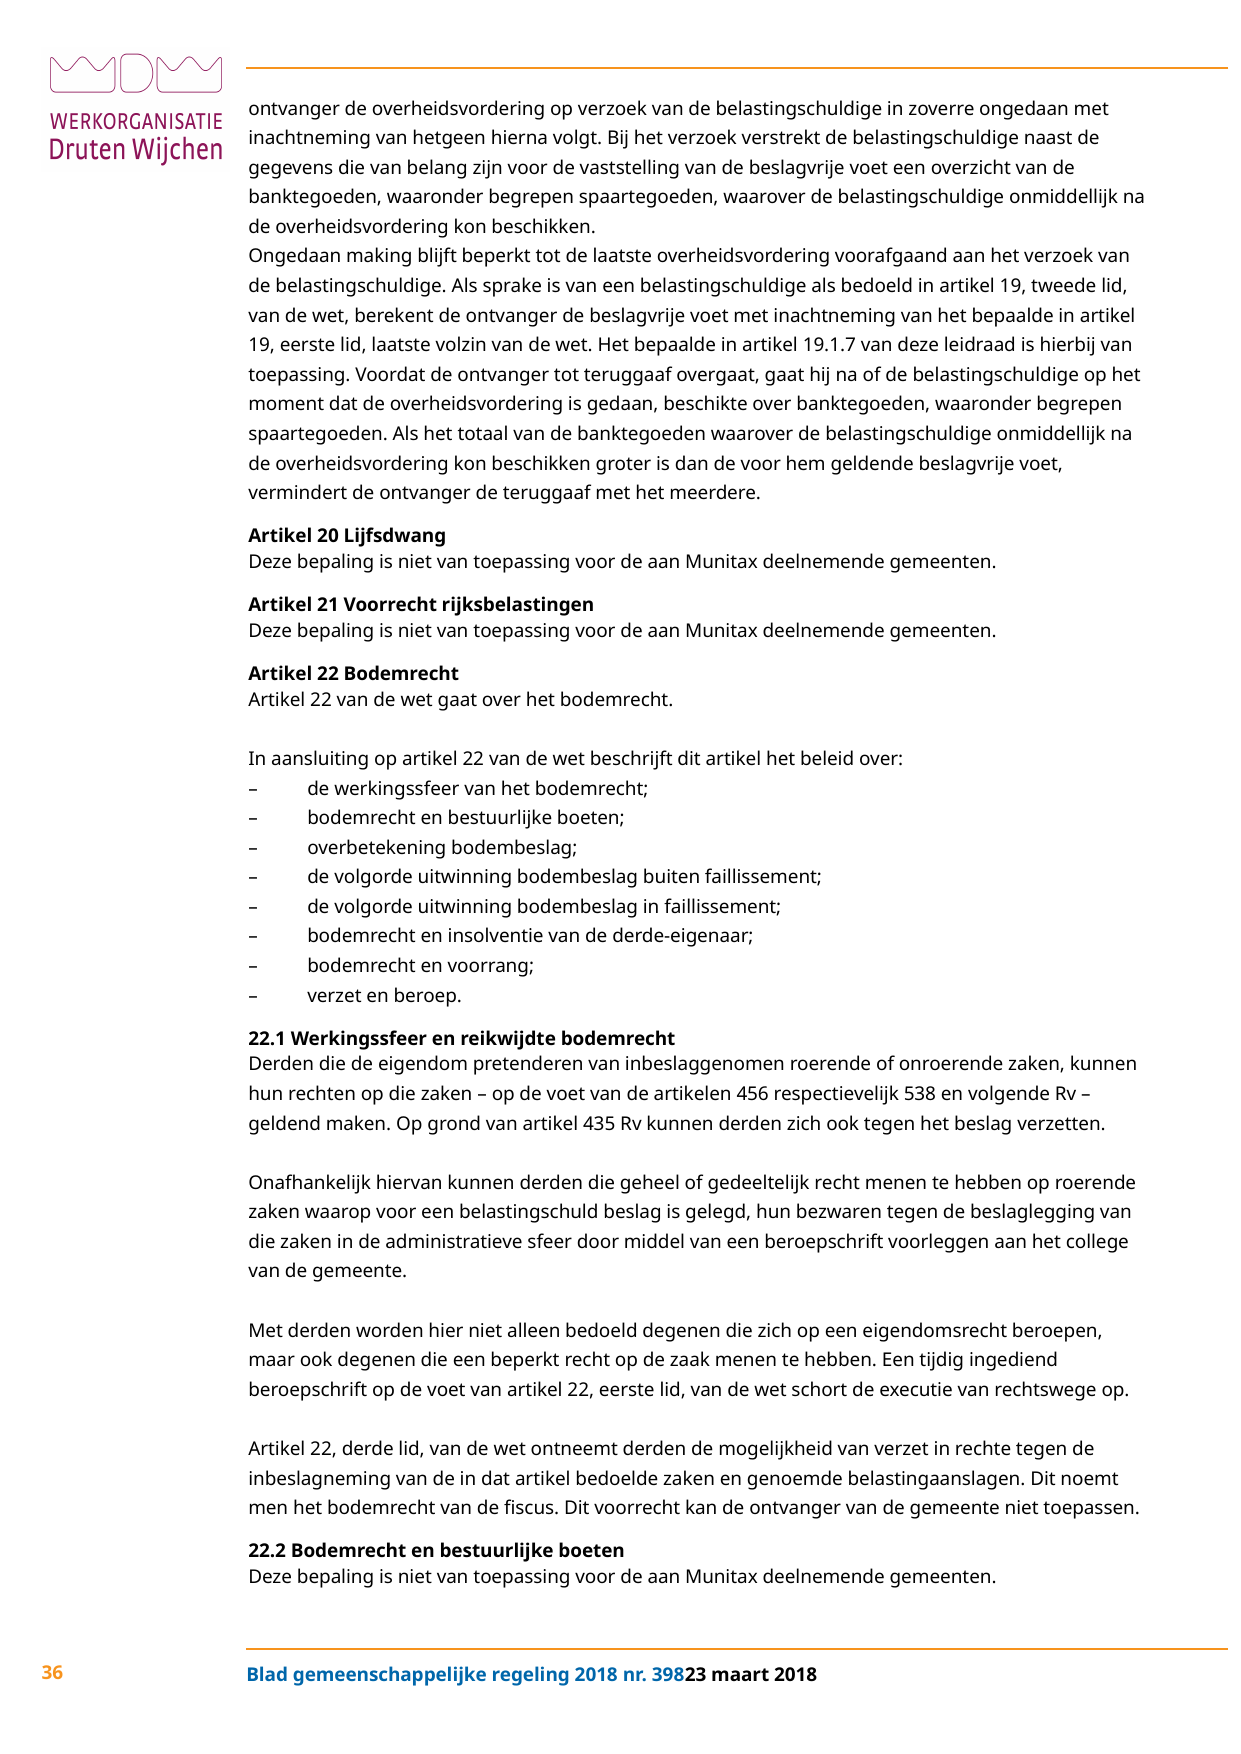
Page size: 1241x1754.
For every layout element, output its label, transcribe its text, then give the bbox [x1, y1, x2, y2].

text ontvanger de overheidsvordering op verzoek van de belastingschuldige in zoverre ongedaan met inachtneming van hetgeen hierna volgt. Bij het verzoek verstrekt de belastingschuldige naast de gegevens die van belang zijn voor de vaststelling van de beslagvrije voet een overzicht van de banktegoeden, waaronder begrepen spaartegoeden, waarover de belastingschuldige onmiddellijk na de overheidsvordering kon beschikken. [248, 95, 1152, 239]
text Artikel 22 Bodemrecht [248, 660, 1152, 686]
text Ongedaan making blijft beperkt tot de laatste overheidsvordering voorafgaand aan het verzoek van de belastingschuldige. Als sprake is van een belastingschuldige als bedoeld in artikel 19, tweede lid, van de wet, berekent de ontvanger de beslagvrije voet met inachtneming van het bepaalde in artikel 19, eerste lid, laatste volzin van de wet. Het bepaalde in artikel 19.1.7 van deze leidraad is hierbij van toepassing. Voordat de ontvanger tot teruggaaf overgaat, gaat hij na of de belastingschuldige op het moment dat de overheidsvordering is gedaan, beschikte over banktegoeden, waaronder begrepen spaartegoeden. Als het totaal van de banktegoeden waarover de belastingschuldige onmiddellijk na de overheidsvordering kon beschikken groter is dan de voor hem geldende beslagvrije voet, vermindert de ontvanger de teruggaaf met het meerdere. [248, 243, 1152, 505]
list bodemrecht en insolventie van de derde-eigenaar; [248, 923, 1152, 948]
list de werkingssfeer van het bodemrecht; [248, 775, 1152, 800]
text Deze bepaling is niet van toepassing voor de aan Munitax deelnemende gemeenten. [248, 1563, 1152, 1589]
text Onafhankelijk hiervan kunnen derden die geheel of gedeeltelijk recht menen te hebben op roerende zaken waarop voor een belastingschuld beslag is gelegd, hun bezwaren tegen de beslaglegging van die zaken in de administratieve sfeer door middel van een beroepschrift voorleggen aan het college van de gemeente. [248, 1169, 1152, 1283]
text Artikel 22, derde lid, van de wet ontneemt derden de mogelijkheid van verzet in rechte tegen de inbeslagneming van de in dat artikel bedoelde zaken en genoemde belastingaanslagen. Dit noemt men het bodemrecht van de fiscus. Dit voorrecht kan de ontvanger van de gemeente niet toepassen. [248, 1435, 1152, 1520]
text Met derden worden hier niet alleen bedoeld degenen die zich op een eigendomsrecht beroepen, maar ook degenen die een beperkt recht op de zaak menen te hebben. Een tijdig ingediend beroepschrift op de voet van artikel 22, eerste lid, van de wet schort de executie van rechtswege op. [248, 1317, 1152, 1402]
text Deze bepaling is niet van toepassing voor de aan Munitax deelnemende gemeenten. [248, 548, 1152, 574]
picture [41, 47, 231, 172]
list verzet en beroep. [248, 982, 1152, 1007]
text Deze bepaling is niet van toepassing voor de aan Munitax deelnemende gemeenten. [248, 617, 1152, 643]
list overbetekening bodembeslag; [248, 834, 1152, 859]
text Derden die de eigendom pretenderen van inbeslaggenomen roerende of onroerende zaken, kunnen hun rechten op die zaken – op de voet van de artikelen 456 respectievelijk 538 en volgende Rv – geldend maken. Op grond van artikel 435 Rv kunnen derden zich ook tegen het beslag verzetten. [248, 1051, 1152, 1136]
text Artikel 21 Voorrecht rijksbelastingen [248, 591, 1152, 617]
text In aansluiting op artikel 22 van de wet beschrijft dit artikel het beleid over: [248, 745, 1152, 771]
text 22.2 Bodemrecht en bestuurlijke boeten [248, 1537, 1152, 1563]
list bodemrecht en voorrang; [248, 952, 1152, 978]
list de volgorde uitwinning bodembeslag in faillissement; [248, 893, 1152, 919]
text Artikel 22 van de wet gaat over het bodemrecht. [248, 686, 1152, 712]
text 22.1 Werkingssfeer en reikwijdte bodemrecht [248, 1025, 1152, 1051]
text Artikel 20 Lijfsdwang [248, 522, 1152, 548]
list bodemrecht en bestuurlijke boeten; [248, 804, 1152, 830]
list de volgorde uitwinning bodembeslag buiten faillissement; [248, 863, 1152, 889]
